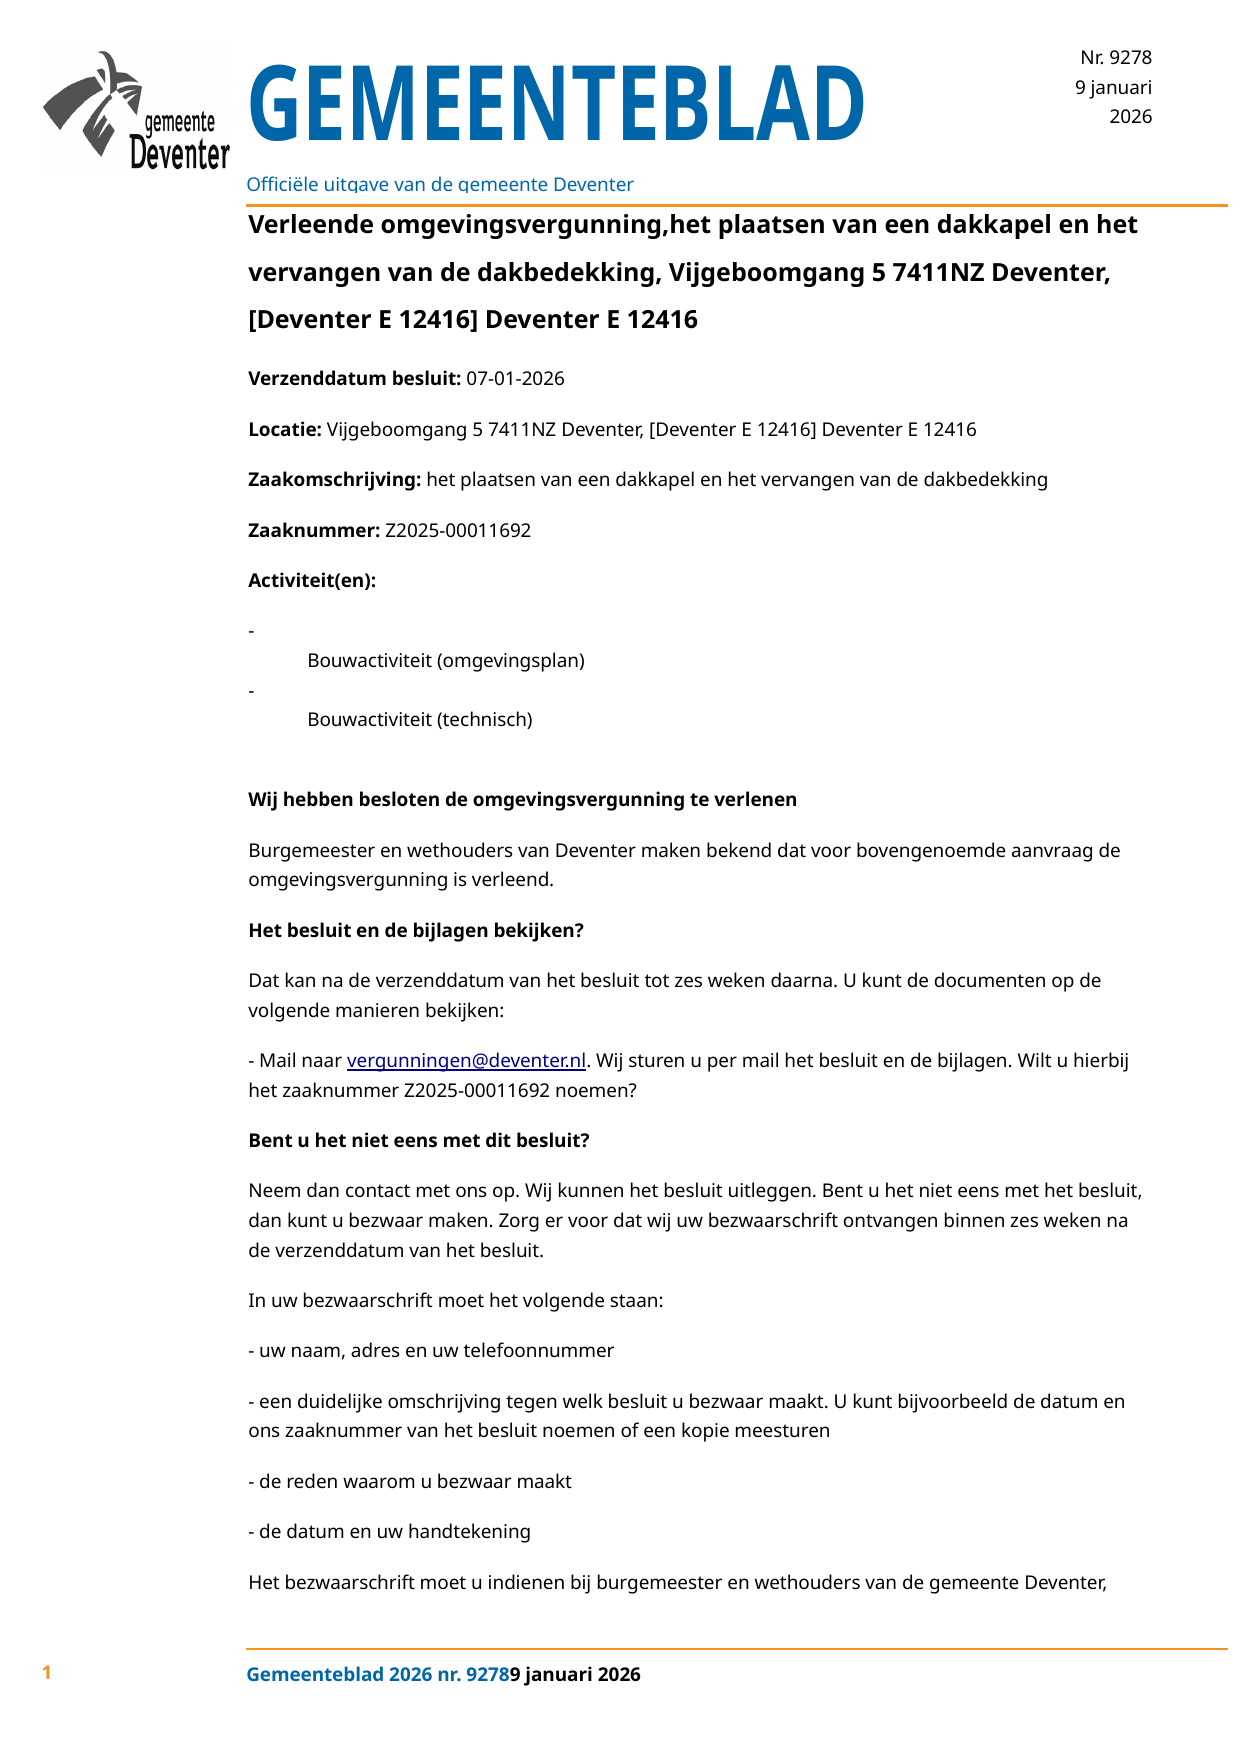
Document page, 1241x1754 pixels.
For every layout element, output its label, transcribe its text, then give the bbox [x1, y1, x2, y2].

text Neem dan contact met ons op. Wij kunnen het besluit uitleggen. Bent u het niet eens met het besluit, dan kunt u bezwaar maken. Zorg er voor dat wij uw bezwaarschrift ontvangen binnen zes weken na de verzenddatum van het besluit. [248, 1178, 1152, 1262]
text In uw bezwaarschrift moet het volgende staan: [248, 1287, 1152, 1313]
text Activiteit(en): [248, 567, 1152, 593]
list Bouwactiviteit (omgevingsplan) [248, 647, 1152, 673]
text Het besluit en de bijlagen bekijken? [248, 917, 1152, 942]
text Burgemeester en wethouders van Deventer maken bekend dat voor bovengenoemde aanvraag de omgevingsvergunning is verleend. [248, 837, 1152, 892]
text Zaaknummer: Z2025-00011692 [248, 517, 1152, 542]
text - de datum en uw handtekening [248, 1518, 1152, 1544]
text - een duidelijke omschrijving tegen welk besluit u bezwaar maakt. U kunt bijvoorbeeld de datum en ons zaaknummer van het besluit noemen of een kopie meesturen [248, 1388, 1152, 1443]
text Wij hebben besloten de omgevingsvergunning te verlenen [248, 786, 1152, 812]
text Verleende omgevingsvergunning,het plaatsen van een dakkapel en het vervangen van de dakbedekking, Vijgeboomgang 5 7411NZ Deventer, [Deventer E 12416] Deventer E 12416 [248, 207, 1152, 336]
text - uw naam, adres en uw telefoonnummer [248, 1338, 1152, 1363]
text Verzenddatum besluit: 07-01-2026 [248, 366, 1152, 391]
picture [41, 47, 231, 172]
text Zaakomschrijving: het plaatsen van een dakkapel en het vervangen van de dakbedekking [248, 466, 1152, 492]
text Locatie: Vijgeboomgang 5 7411NZ Deventer, [Deventer E 12416] Deventer E 12416 [248, 416, 1152, 442]
text Dat kan na de verzenddatum van het besluit tot zes weken daarna. U kunt de documenten op de volgende manieren bekijken: [248, 967, 1152, 1022]
text Het bezwaarschrift moet u indienen bij burgemeester en wethouders van de gemeente Deventer, [248, 1569, 1152, 1594]
text - de reden waarom u bezwaar maakt [248, 1468, 1152, 1494]
text Bent u het niet eens met dit besluit? [248, 1127, 1152, 1153]
text - Mail naar vergunningen@deventer.nl. Wij sturen u per mail het besluit en de bijlagen. Wilt u hierbij het zaaknummer Z2025-00011692 noemen? [248, 1047, 1152, 1102]
list Bouwactiviteit (technisch) [248, 706, 1152, 732]
